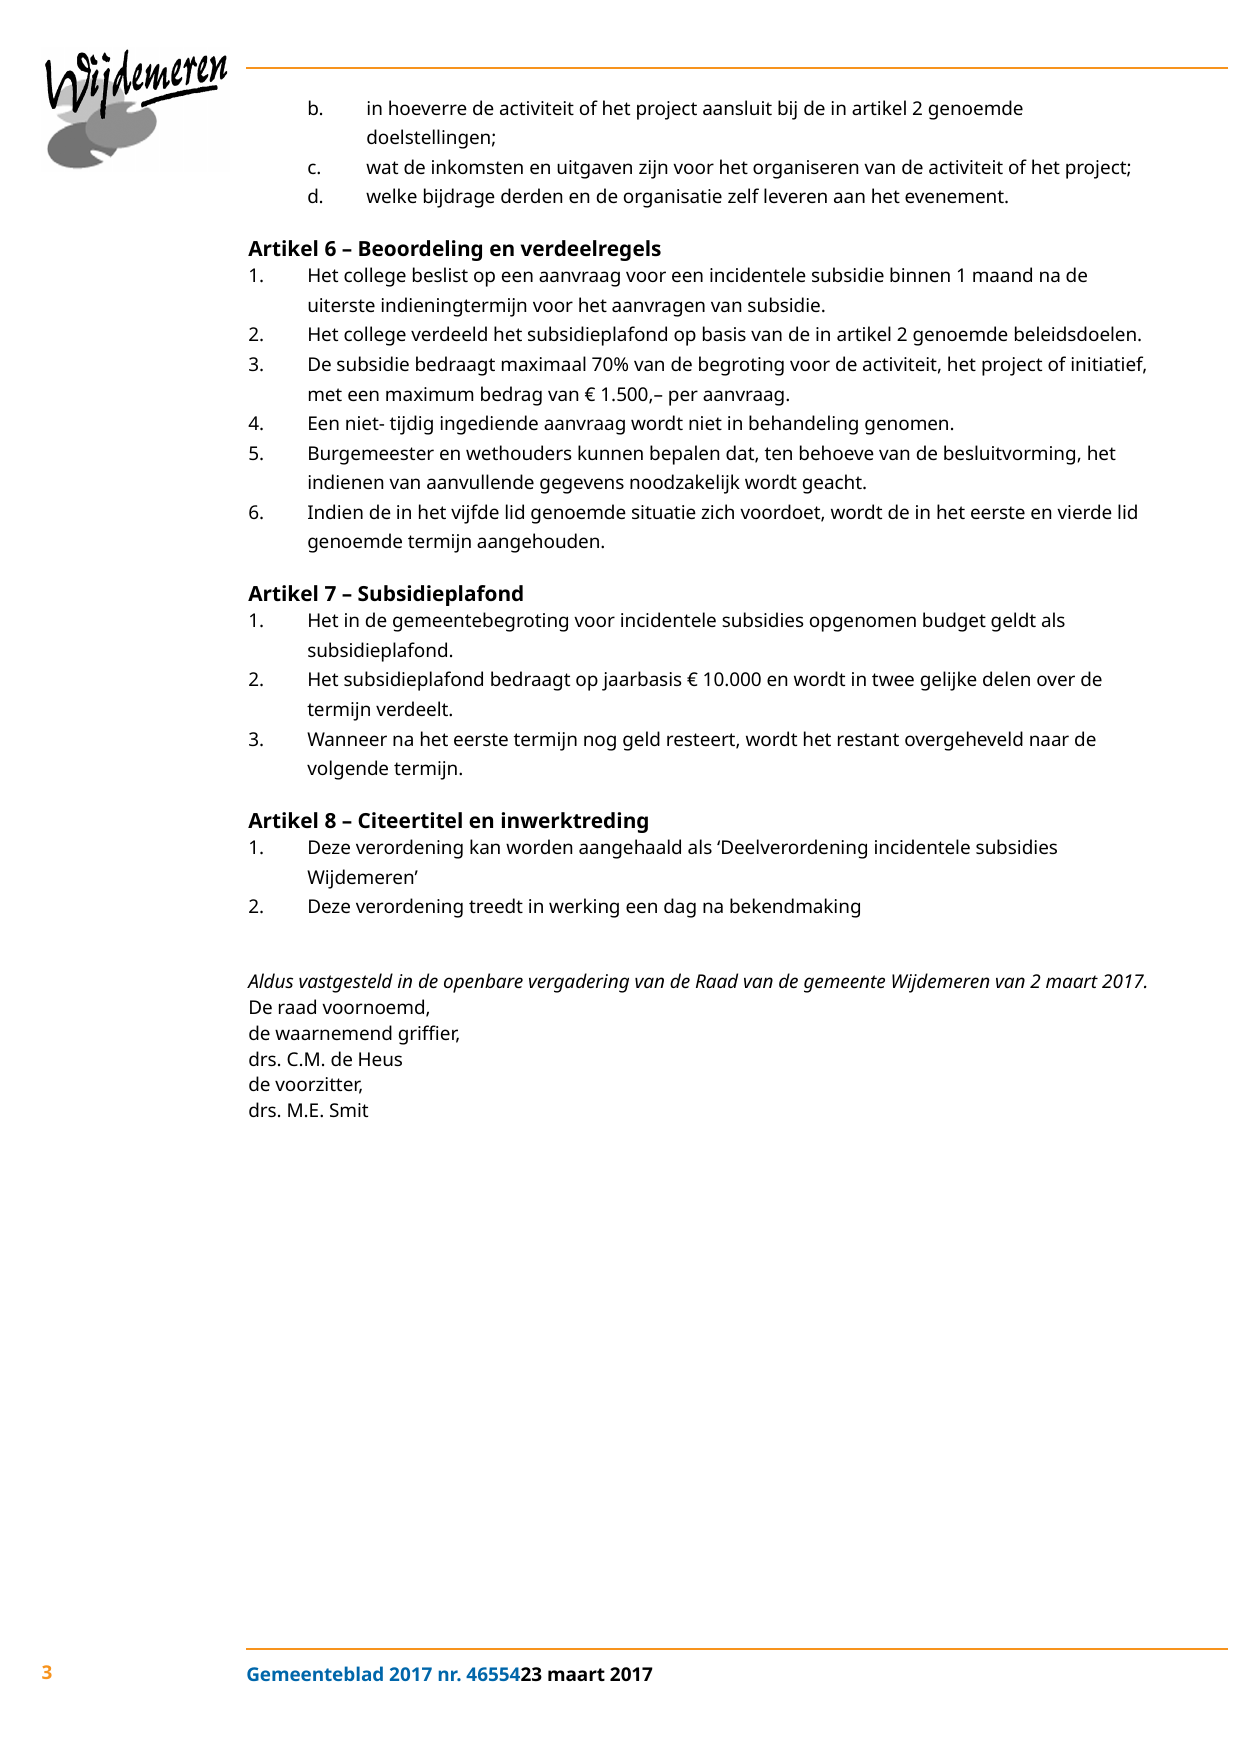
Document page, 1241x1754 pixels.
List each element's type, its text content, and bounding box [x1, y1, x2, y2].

list Indien de in het vijfde lid genoemde situatie zich voordoet, wordt de in het eerste en vierde lid genoemde termijn aangehouden. [248, 499, 1152, 554]
list Het in de gemeentebegroting voor incidentele subsidies opgenomen budget geldt als subsidieplafond. [248, 607, 1152, 663]
list wat de inkomsten en uitgaven zijn voor het organiseren van de activiteit of het project; [307, 154, 1152, 180]
text de waarnemend griffier, [248, 1020, 1152, 1046]
list Het college verdeeld het subsidieplafond op basis van de in artikel 2 genoemde beleidsdoelen. [248, 322, 1152, 347]
picture [41, 47, 231, 172]
list Deze verordening kan worden aangehaald als ‘Deelverordening incidentele subsidies Wijdemeren’ [248, 834, 1152, 889]
text Artikel 7 – Subsidieplafond [248, 579, 1152, 607]
text Artikel 8 – Citeertitel en inwerktreding [248, 806, 1152, 834]
list Het subsidieplafond bedraagt op jaarbasis € 10.000 en wordt in twee gelijke delen over de termijn verdeelt. [248, 667, 1152, 722]
list Wanneer na het eerste termijn nog geld resteert, wordt het restant overgeheveld naar de volgende termijn. [248, 726, 1152, 781]
list Deze verordening treedt in werking een dag na bekendmaking [248, 893, 1152, 919]
list Een niet- tijdig ingediende aanvraag wordt niet in behandeling genomen. [248, 410, 1152, 436]
text de voorzitter, [248, 1072, 1152, 1097]
text Aldus vastgesteld in de openbare vergadering van de Raad van de gemeente Wijdemeren van 2 maart 2017. [248, 969, 1152, 994]
list De subsidie bedraagt maximaal 70% van de begroting voor de activiteit, het project of initiatief, met een maximum bedrag van € 1.500,– per aanvraag. [248, 351, 1152, 406]
text De raad voornoemd, [248, 994, 1152, 1020]
list Burgemeester en wethouders kunnen bepalen dat, ten behoeve van de besluitvorming, het indienen van aanvullende gegevens noodzakelijk wordt geacht. [248, 440, 1152, 495]
text Artikel 6 – Beoordeling en verdeelregels [248, 234, 1152, 262]
list Het college beslist op een aanvraag voor een incidentele subsidie binnen 1 maand na de uiterste indieningtermijn voor het aanvragen van subsidie. [248, 262, 1152, 318]
text drs. M.E. Smit [248, 1097, 1152, 1123]
text drs. C.M. de Heus [248, 1046, 1152, 1072]
list welke bijdrage derden en de organisatie zelf leveren aan het evenement. [307, 183, 1152, 209]
list in hoeverre de activiteit of het project aansluit bij de in artikel 2 genoemde doelstellingen; [307, 95, 1152, 150]
